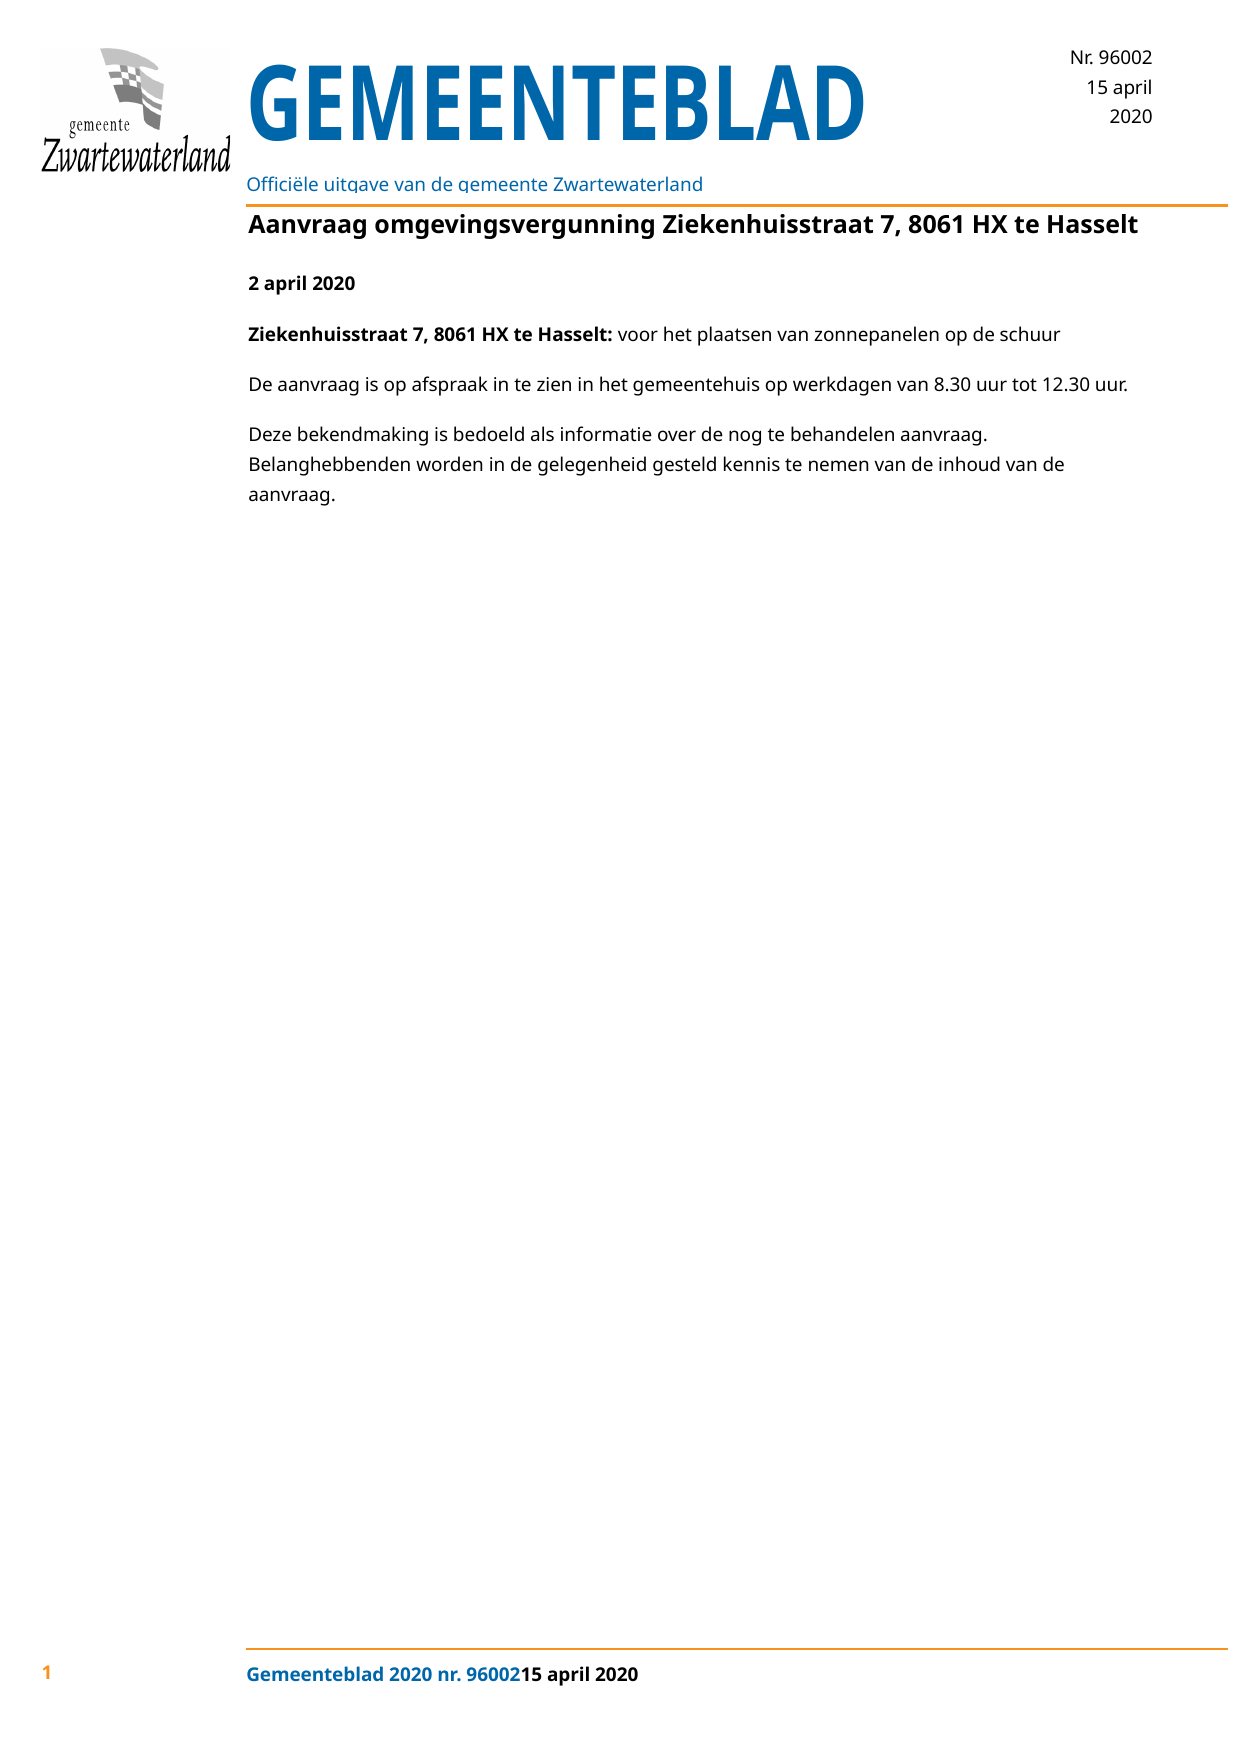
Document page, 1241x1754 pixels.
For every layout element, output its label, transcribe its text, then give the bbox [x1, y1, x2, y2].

text De aanvraag is op afspraak in te zien in het gemeentehuis op werkdagen van 8.30 uur tot 12.30 uur. [248, 371, 1152, 397]
text Deze bekendmaking is bedoeld als informatie over de nog te behandelen aanvraag. Belanghebbenden worden in de gelegenheid gesteld kennis te nemen van de inhoud van de aanvraag. [248, 422, 1152, 506]
text Ziekenhuisstraat 7, 8061 HX te Hasselt: voor het plaatsen van zonnepanelen op de schuur [248, 321, 1152, 346]
text Aanvraag omgevingsvergunning Ziekenhuisstraat 7, 8061 HX te Hasselt [248, 207, 1152, 241]
picture [41, 47, 231, 172]
text 2 april 2020 [248, 270, 1152, 296]
